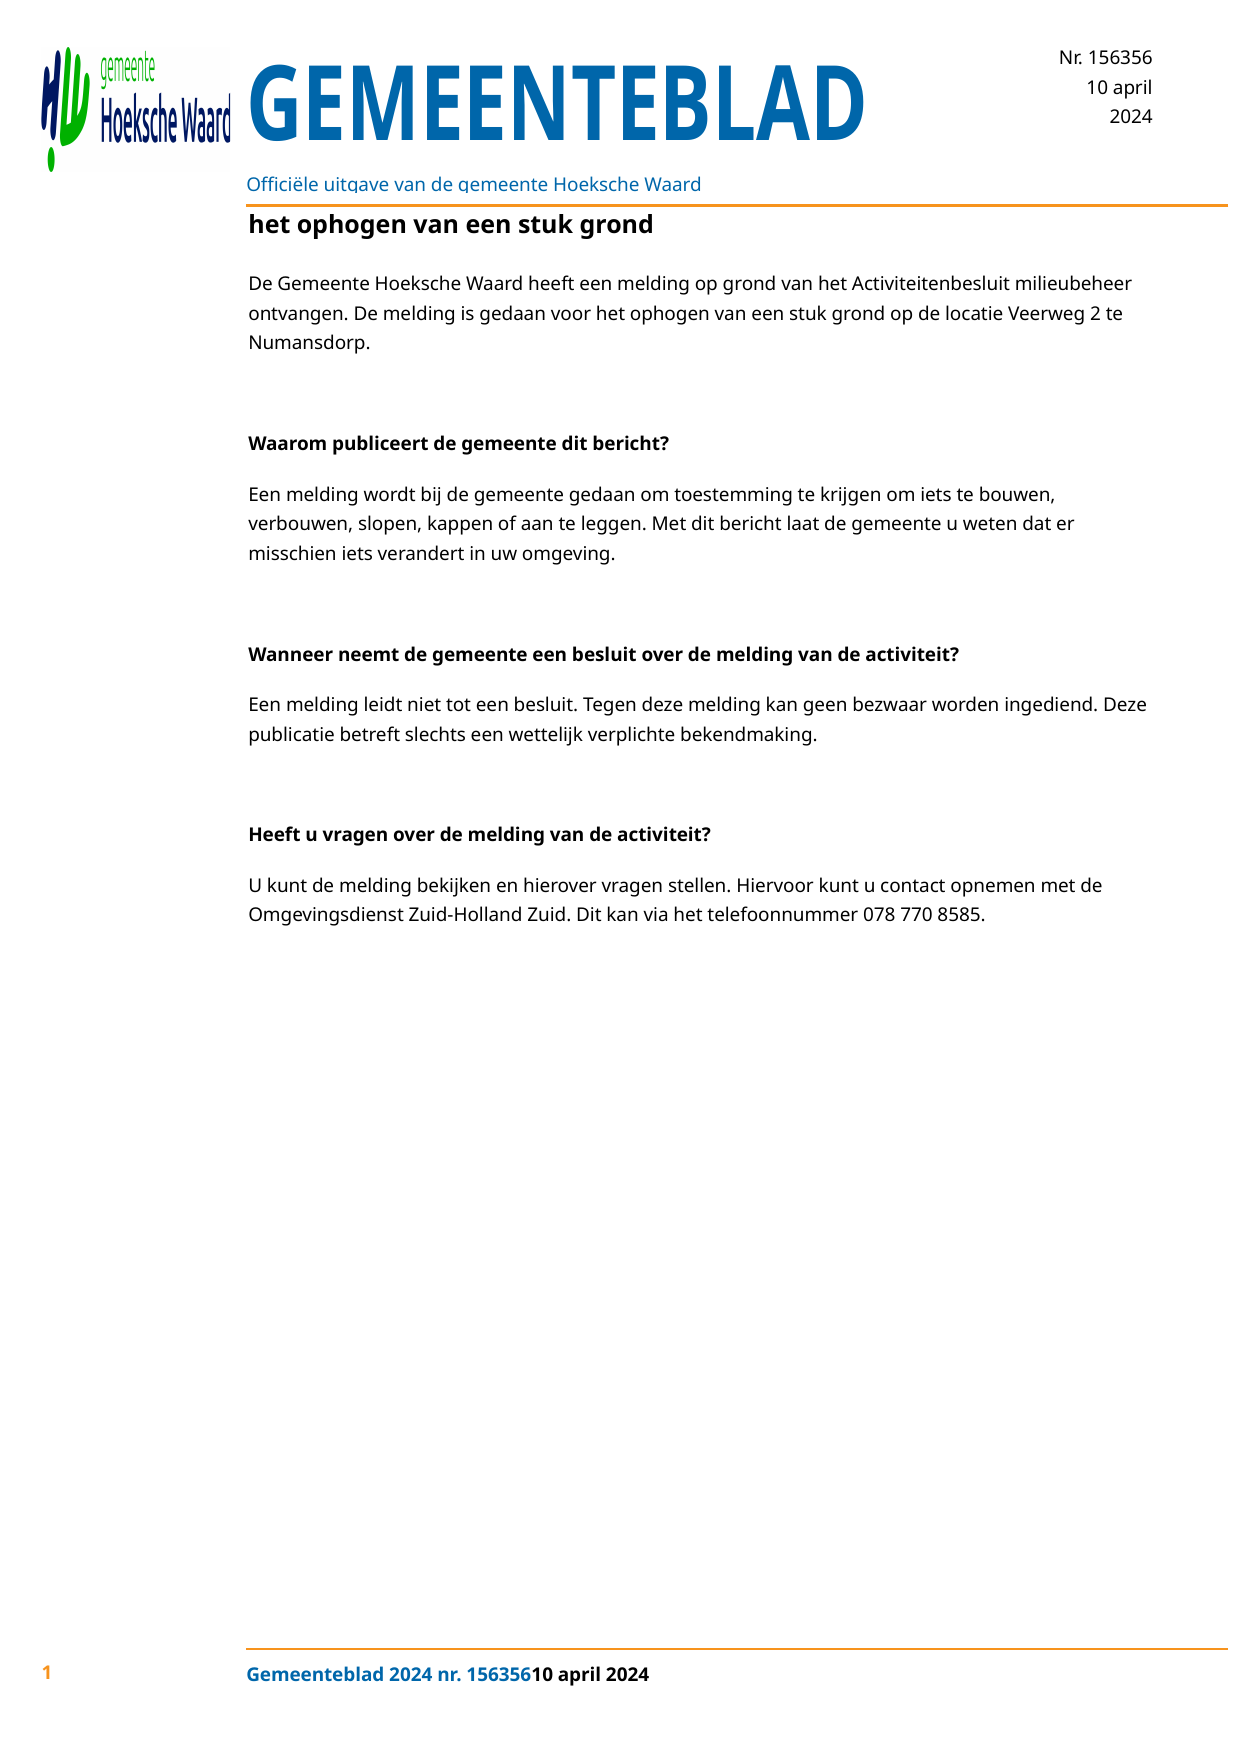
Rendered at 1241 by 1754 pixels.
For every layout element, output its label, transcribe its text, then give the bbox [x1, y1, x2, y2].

text het ophogen van een stuk grond [248, 207, 1152, 241]
text Waarom publiceert de gemeente dit bericht? [248, 430, 1152, 456]
text Wanneer neemt de gemeente een besluit over de melding van de activiteit? [248, 641, 1152, 666]
text De Gemeente Hoeksche Waard heeft een melding op grond van het Activiteitenbesluit milieubeheer ontvangen. De melding is gedaan voor het ophogen van een stuk grond op de locatie Veerweg 2 te Numansdorp. [248, 270, 1152, 355]
text Een melding wordt bij de gemeente gedaan om toestemming te krijgen om iets te bouwen, verbouwen, slopen, kappen of aan te leggen. Met dit bericht laat de gemeente u weten dat er misschien iets verandert in uw omgeving. [248, 481, 1152, 566]
text U kunt de melding bekijken en hierover vragen stellen. Hiervoor kunt u contact opnemen met de Omgevingsdienst Zuid-Holland Zuid. Dit kan via het telefoonnummer 078 770 8585. [248, 872, 1152, 927]
picture [41, 47, 231, 172]
text Heeft u vragen over de melding van de activiteit? [248, 822, 1152, 847]
text Een melding leidt niet tot een besluit. Tegen deze melding kan geen bezwaar worden ingediend. Deze publicatie betreft slechts een wettelijk verplichte bekendmaking. [248, 691, 1152, 746]
